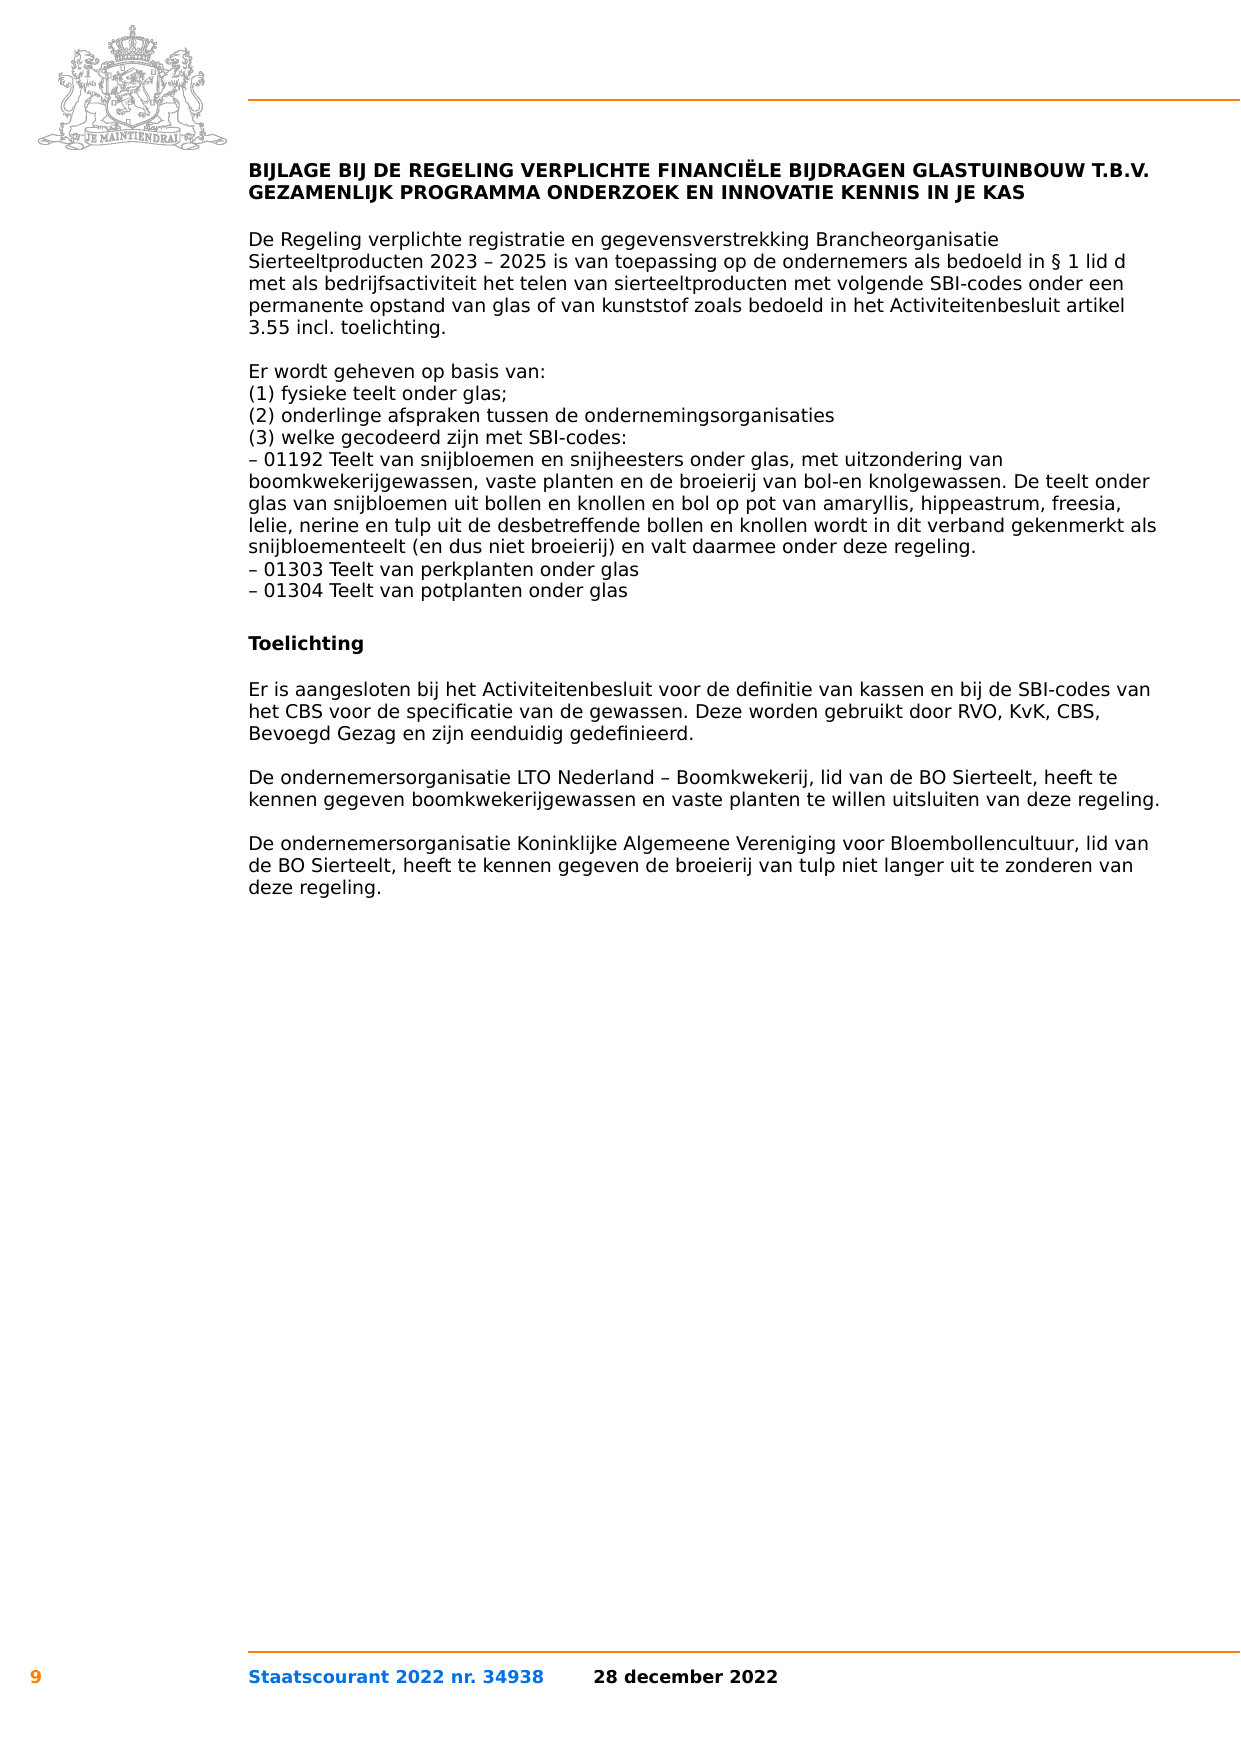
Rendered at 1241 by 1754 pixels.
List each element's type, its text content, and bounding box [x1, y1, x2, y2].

text (3) welke gecodeerd zijn met SBI-codes: [248, 427, 1163, 448]
text De ondernemersorganisatie Koninklijke Algemeene Vereniging voor Bloembollencultuur, lid van de BO Sierteelt, heeft te kennen gegeven de broeierij van tulp niet langer uit te zonderen van deze regeling. [248, 833, 1163, 899]
text – 01304 Teelt van potplanten onder glas [248, 580, 1163, 602]
text De ondernemersorganisatie LTO Nederland – Boomkwekerij, lid van de BO Sierteelt, heeft te kennen gegeven boomkwekerijgewassen en vaste planten te willen uitsluiten van deze regeling. [248, 767, 1163, 811]
picture [38, 25, 227, 150]
text Er wordt geheven op basis van: [248, 361, 1163, 383]
text (2) onderlinge afspraken tussen de ondernemingsorganisaties [248, 404, 1163, 427]
text (1) fysieke teelt onder glas; [248, 383, 1163, 404]
subtitle BIJLAGE BIJ DE REGELING VERPLICHTE FINANCIËLE BIJDRAGEN GLASTUINBOUW T.B.V. GEZAMENLIJK PROGRAMMA ONDERZOEK EN INNOVATIE KENNIS IN JE KAS [248, 160, 1163, 204]
text – 01303 Teelt van perkplanten onder glas [248, 558, 1163, 580]
text De Regeling verplichte registratie en gegevensverstrekking Brancheorganisatie Sierteeltproducten 2023 – 2025 is van toepassing op de ondernemers als bedoeld in § 1 lid d met als bedrijfsactiviteit het telen van sierteeltproducten met volgende SBI-codes onder een permanente opstand van glas of van kunststof zoals bedoeld in het Activiteitenbesluit artikel 3.55 incl. toelichting. [248, 229, 1163, 339]
text – 01192 Teelt van snijbloemen en snijheesters onder glas, met uitzondering van boomkwekerijgewassen, vaste planten en de broeierij van bol-en knolgewassen. De teelt onder glas van snijbloemen uit bollen en knollen en bol op pot van amaryllis, hippeastrum, freesia, lelie, nerine en tulp uit de desbetreffende bollen en knollen wordt in dit verband gekenmerkt als snijbloementeelt (en dus niet broeierij) en valt daarmee onder deze regeling. [248, 448, 1163, 558]
subtitle Toelichting [248, 632, 1163, 654]
text Er is aangesloten bij het Activiteitenbesluit voor de definitie van kassen en bij de SBI-codes van het CBS voor de specificatie van de gewassen. Deze worden gebruikt door RVO, KvK, CBS, Bevoegd Gezag en zijn eenduidig gedefinieerd. [248, 679, 1163, 745]
